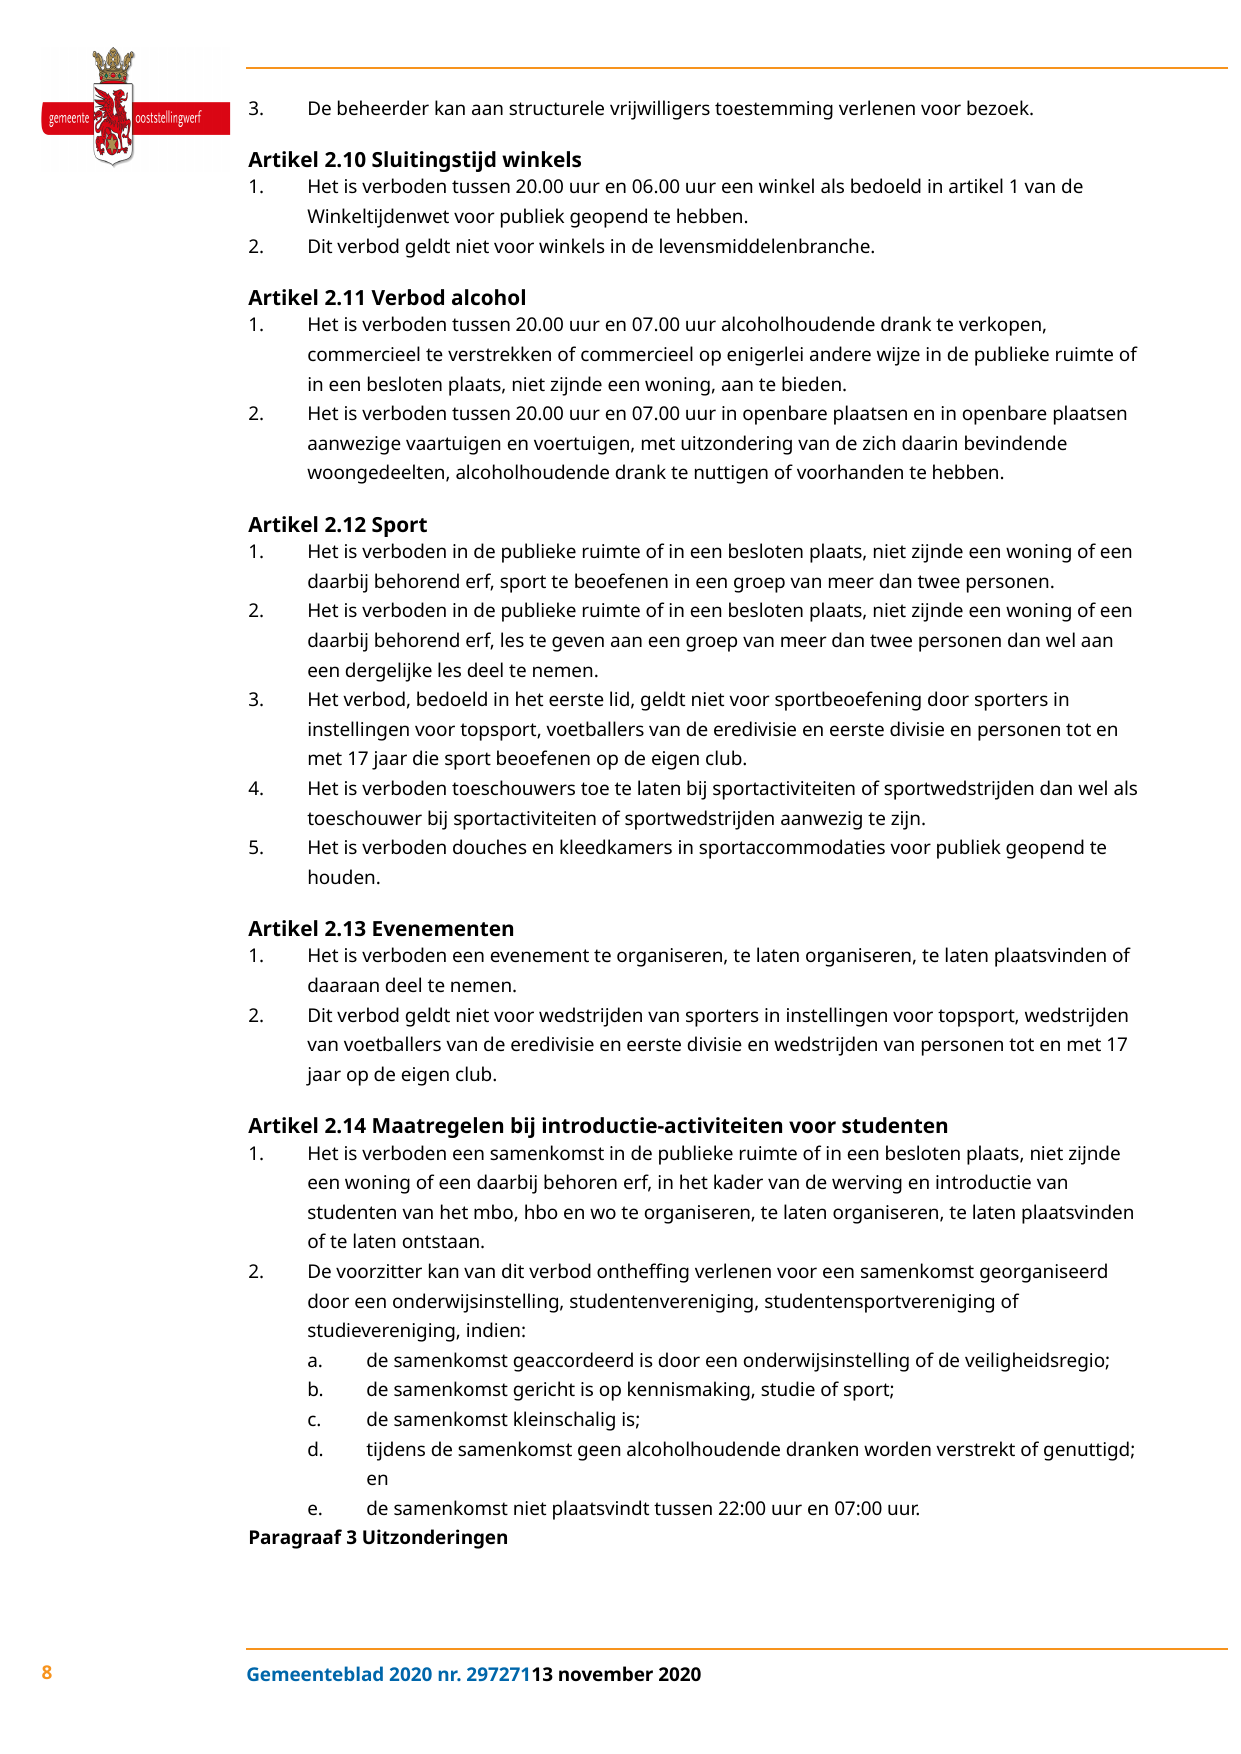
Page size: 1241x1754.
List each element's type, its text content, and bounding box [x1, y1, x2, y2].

list De beheerder kan aan structurele vrijwilligers toestemming verlenen voor bezoek. [248, 95, 1152, 121]
list Het is verboden een samenkomst in de publieke ruimte of in een besloten plaats, niet zijnde een woning of een daarbij behoren erf, in het kader van de werving en introductie van studenten van het mbo, hbo en wo te organiseren, te laten organiseren, te laten plaatsvinden of te laten ontstaan. [248, 1140, 1152, 1254]
text Artikel 2.14 Maatregelen bij introductie-activiteiten voor studenten [248, 1111, 1152, 1140]
list de samenkomst gericht is op kennismaking, studie of sport; [307, 1377, 1152, 1402]
list tijdens de samenkomst geen alcoholhoudende dranken worden verstrekt of genuttigd; en [307, 1436, 1152, 1491]
list Het is verboden in de publieke ruimte of in een besloten plaats, niet zijnde een woning of een daarbij behorend erf, les te geven aan een groep van meer dan twee personen dan wel aan een dergelijke les deel te nemen. [248, 598, 1152, 682]
list Het is verboden toeschouwers toe te laten bij sportactiviteiten of sportwedstrijden dan wel als toeschouwer bij sportactiviteiten of sportwedstrijden aanwezig te zijn. [248, 775, 1152, 830]
text Artikel 2.10 Sluitingstijd winkels [248, 145, 1152, 174]
list Het is verboden douches en kleedkamers in sportaccommodaties voor publiek geopend te houden. [248, 834, 1152, 889]
list Het is verboden in de publieke ruimte of in een besloten plaats, niet zijnde een woning of een daarbij behorend erf, sport te beoefenen in een groep van meer dan twee personen. [248, 538, 1152, 594]
list Het is verboden tussen 20.00 uur en 06.00 uur een winkel als bedoeld in artikel 1 van de Winkeltijdenwet voor publiek geopend te hebben. [248, 174, 1152, 229]
list de samenkomst niet plaatsvindt tussen 22:00 uur en 07:00 uur. [307, 1495, 1152, 1521]
list Het verbod, bedoeld in het eerste lid, geldt niet voor sportbeoefening door sporters in instellingen voor topsport, voetballers van de eredivisie en eerste divisie en personen tot en met 17 jaar die sport beoefenen op de eigen club. [248, 686, 1152, 771]
list De voorzitter kan van dit verbod ontheffing verlenen voor een samenkomst georganiseerd door een onderwijsinstelling, studentenvereniging, studentensportvereniging of studievereniging, indien: [248, 1258, 1152, 1343]
list Dit verbod geldt niet voor wedstrijden van sporters in instellingen voor topsport, wedstrijden van voetballers van de eredivisie en eerste divisie en wedstrijden van personen tot en met 17 jaar op de eigen club. [248, 1002, 1152, 1087]
list Het is verboden tussen 20.00 uur en 07.00 uur in openbare plaatsen en in openbare plaatsen aanwezige vaartuigen en voertuigen, met uitzondering van de zich daarin bevindende woongedeelten, alcoholhoudende drank te nuttigen of voorhanden te hebben. [248, 400, 1152, 485]
text Artikel 2.13 Evenementen [248, 914, 1152, 943]
picture [41, 47, 231, 172]
list Het is verboden tussen 20.00 uur en 07.00 uur alcoholhoudende drank te verkopen, commercieel te verstrekken of commercieel op enigerlei andere wijze in de publieke ruimte of in een besloten plaats, niet zijnde een woning, aan te bieden. [248, 312, 1152, 397]
text Artikel 2.11 Verbod alcohol [248, 283, 1152, 312]
list de samenkomst kleinschalig is; [307, 1406, 1152, 1432]
list Het is verboden een evenement te organiseren, te laten organiseren, te laten plaatsvinden of daaraan deel te nemen. [248, 943, 1152, 998]
text Artikel 2.12 Sport [248, 510, 1152, 538]
list de samenkomst geaccordeerd is door een onderwijsinstelling of de veiligheidsregio; [307, 1347, 1152, 1373]
list Dit verbod geldt niet voor winkels in de levensmiddelenbranche. [248, 233, 1152, 258]
text Paragraaf 3 Uitzonderingen [248, 1524, 1152, 1550]
